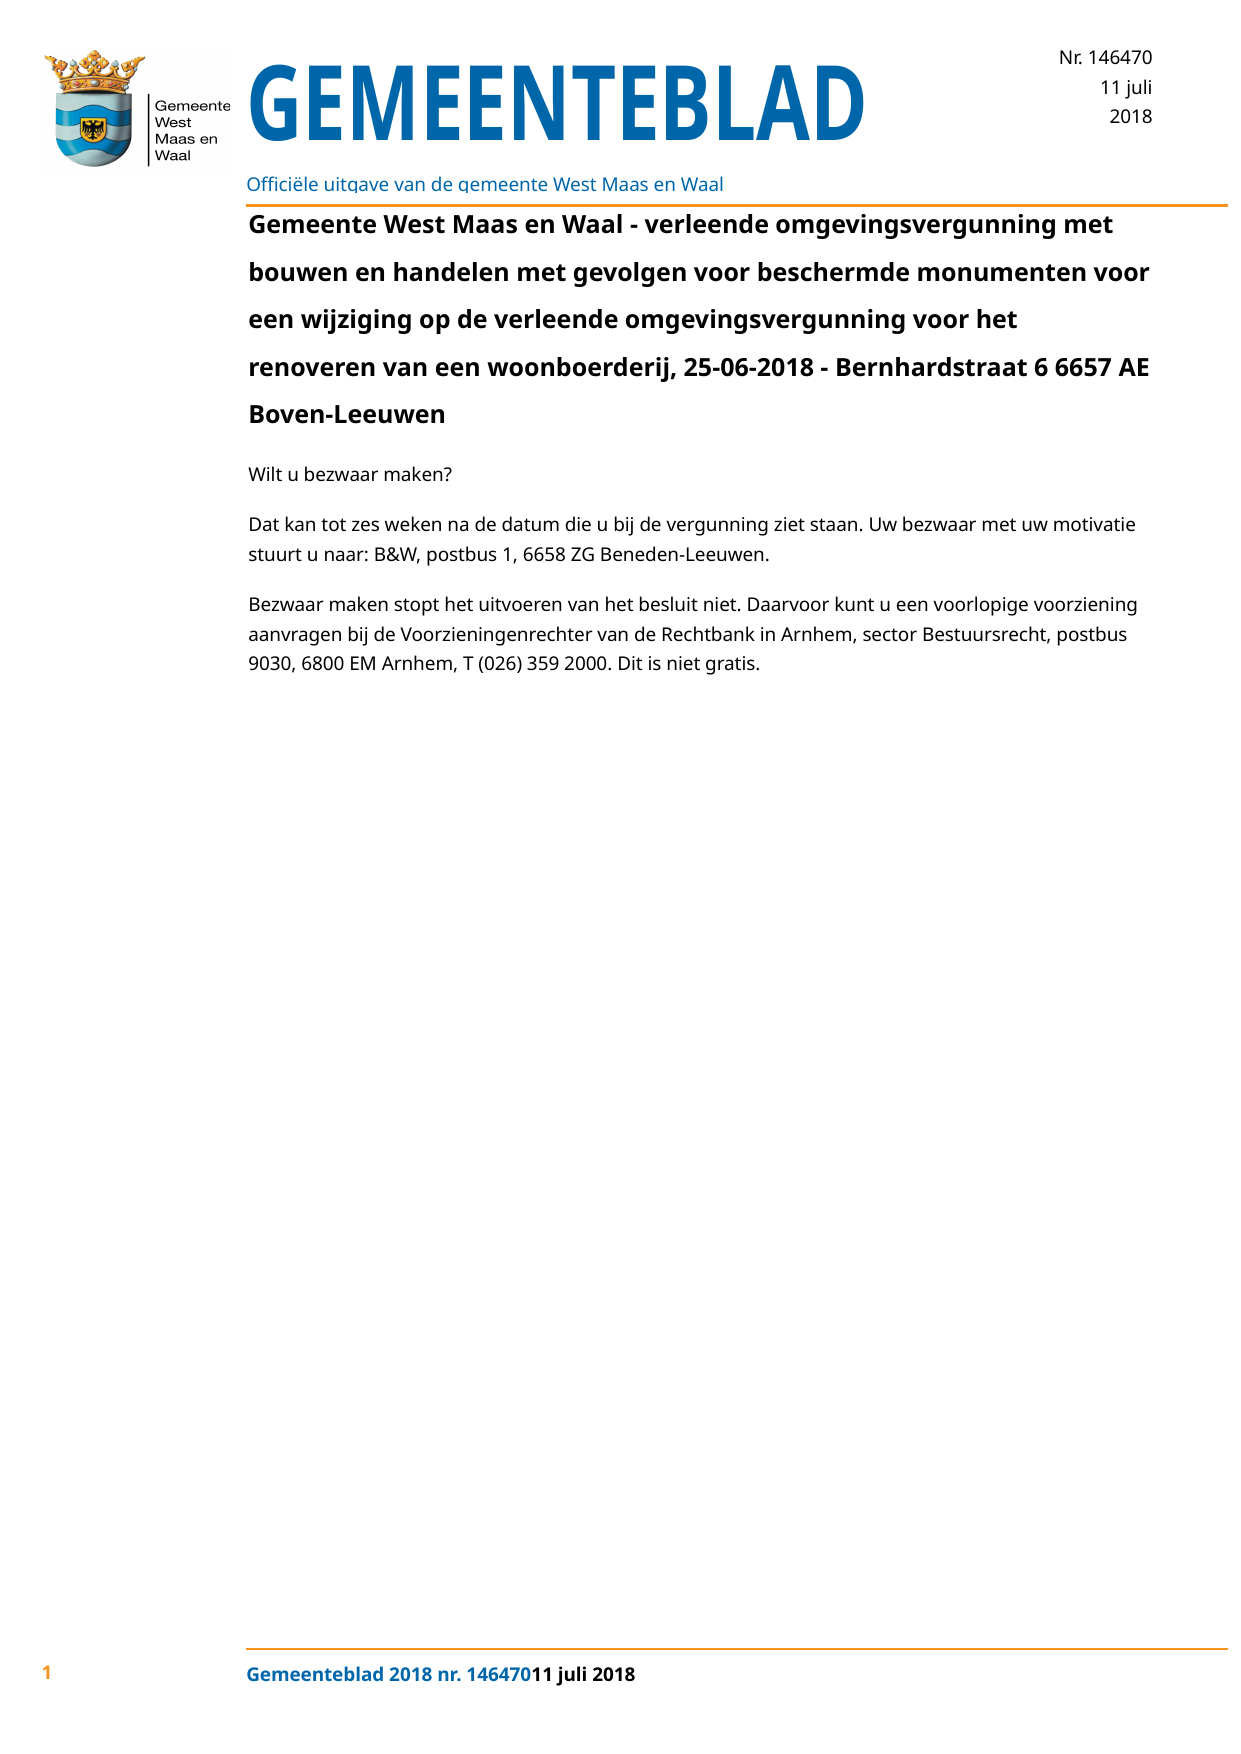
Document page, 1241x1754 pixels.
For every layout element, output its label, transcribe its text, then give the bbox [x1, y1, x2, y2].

text Wilt u bezwaar maken? [248, 461, 1152, 486]
text Dat kan tot zes weken na de datum die u bij de vergunning ziet staan. Uw bezwaar met uw motivatie stuurt u naar: B&W, postbus 1, 6658 ZG Beneden-Leeuwen. [248, 511, 1152, 566]
text Bezwaar maken stopt het uitvoeren van het besluit niet. Daarvoor kunt u een voorlopige voorziening aanvragen bij de Voorzieningenrechter van de Rechtbank in Arnhem, sector Bestuursrecht, postbus 9030, 6800 EM Arnhem, T (026) 359 2000. Dit is niet gratis. [248, 591, 1152, 676]
text Gemeente West Maas en Waal - verleende omgevingsvergunning met bouwen en handelen met gevolgen voor beschermde monumenten voor een wijziging op de verleende omgevingsvergunning voor het renoveren van een woonboerderij, 25-06-2018 - Bernhardstraat 6 6657 AE Boven-Leeuwen [248, 207, 1152, 431]
picture [41, 47, 231, 172]
